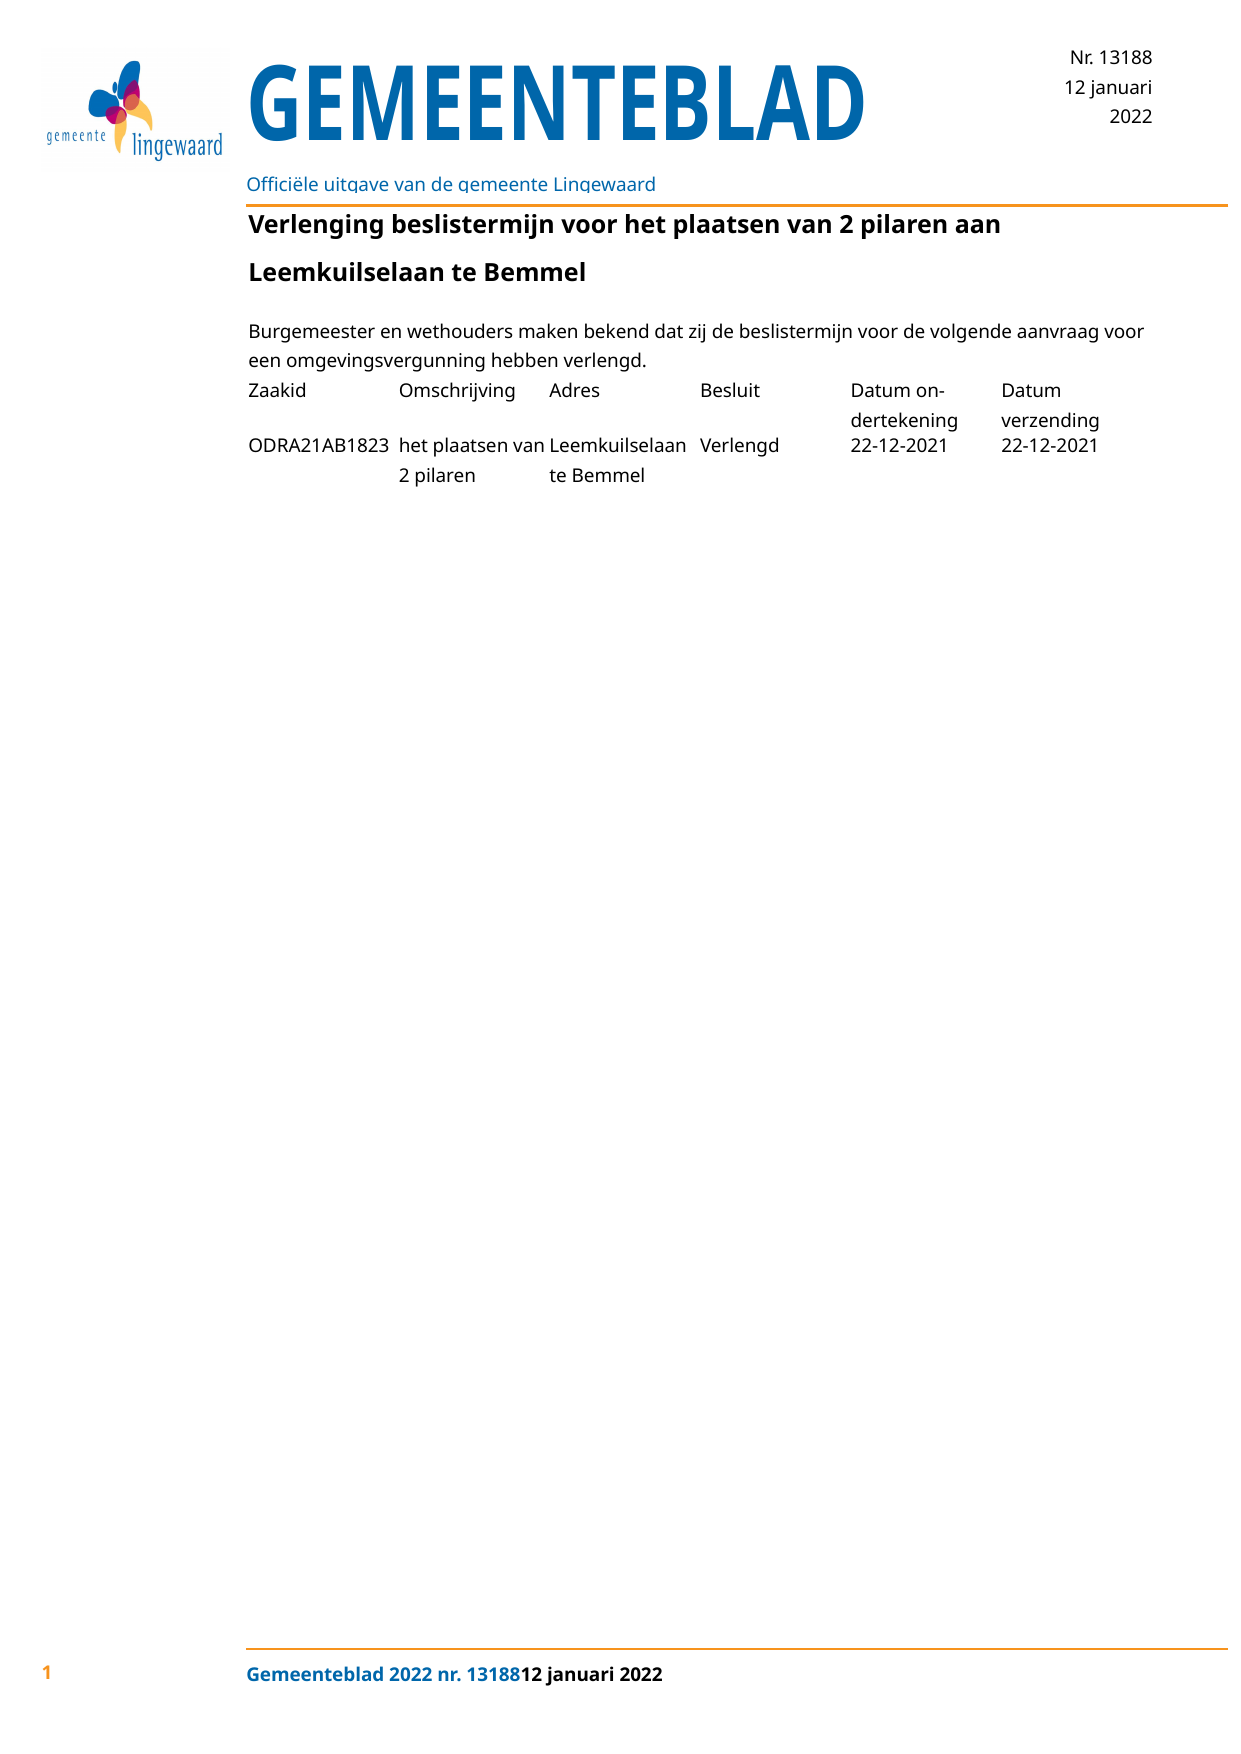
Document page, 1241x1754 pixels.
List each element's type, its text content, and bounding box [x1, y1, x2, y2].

table_header Omschrijving [399, 377, 549, 432]
table_cell 22-12-2021 [1001, 433, 1152, 488]
picture [41, 47, 231, 172]
table_cell ODRA21AB1823 [248, 433, 398, 488]
table_cell het plaatsen van 2 pilaren [399, 433, 549, 488]
table_cell Verlengd [700, 433, 850, 488]
text Burgemeester en wethouders maken bekend dat zij de beslistermijn voor de volgende aanvraag voor een omgevingsvergunning hebben verlengd. [248, 318, 1152, 373]
table_header Datum on-dertekening [850, 377, 1001, 432]
table_cell 22-12-2021 [850, 433, 1001, 488]
table_header Zaakid [248, 377, 398, 432]
table_header Adres [549, 377, 700, 432]
table_header Besluit [700, 377, 850, 432]
table_cell Leemkuilselaan te Bemmel [549, 433, 700, 488]
table_header Datum verzending [1001, 377, 1152, 432]
text Verlenging beslistermijn voor het plaatsen van 2 pilaren aan Leemkuilselaan te Bemmel [248, 207, 1152, 288]
